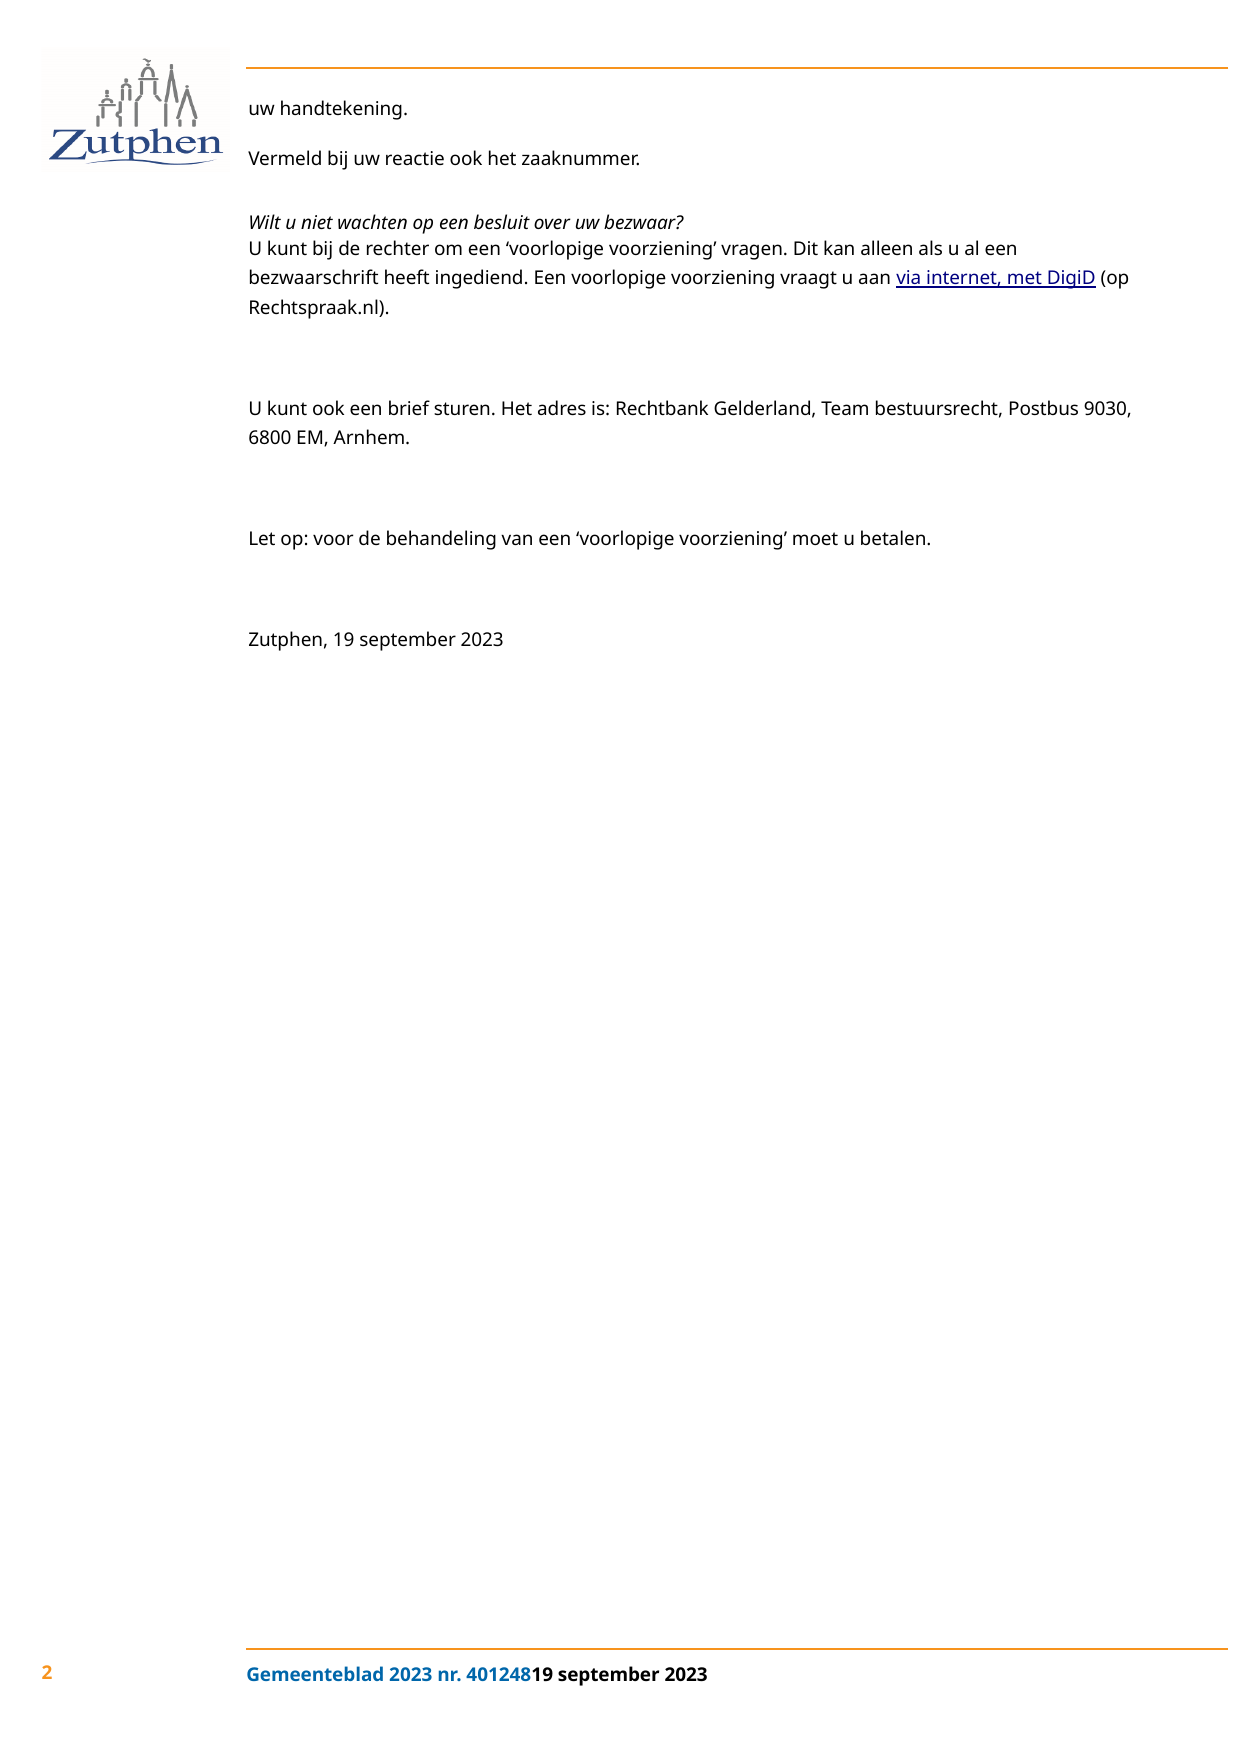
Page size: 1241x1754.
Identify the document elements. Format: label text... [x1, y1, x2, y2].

picture [41, 47, 231, 172]
text Zutphen, 19 september 2023 [248, 626, 1152, 652]
text Vermeld bij uw reactie ook het zaaknummer. [248, 145, 1152, 171]
text U kunt bij de rechter om een ‘voorlopige voorziening’ vragen. Dit kan alleen als u al een bezwaarschrift heeft ingediend. Een voorlopige voorziening vraagt u aan via internet, met DigiD (op Rechtspraak.nl). [248, 235, 1152, 320]
text uw handtekening. [248, 95, 1152, 121]
text Let op: voor de behandeling van een ‘voorlopige voorziening’ moet u betalen. [248, 525, 1152, 551]
text Wilt u niet wachten op een besluit over uw bezwaar? [248, 209, 1152, 235]
text U kunt ook een brief sturen. Het adres is: Rechtbank Gelderland, Team bestuursrecht, Postbus 9030, 6800 EM, Arnhem. [248, 395, 1152, 450]
